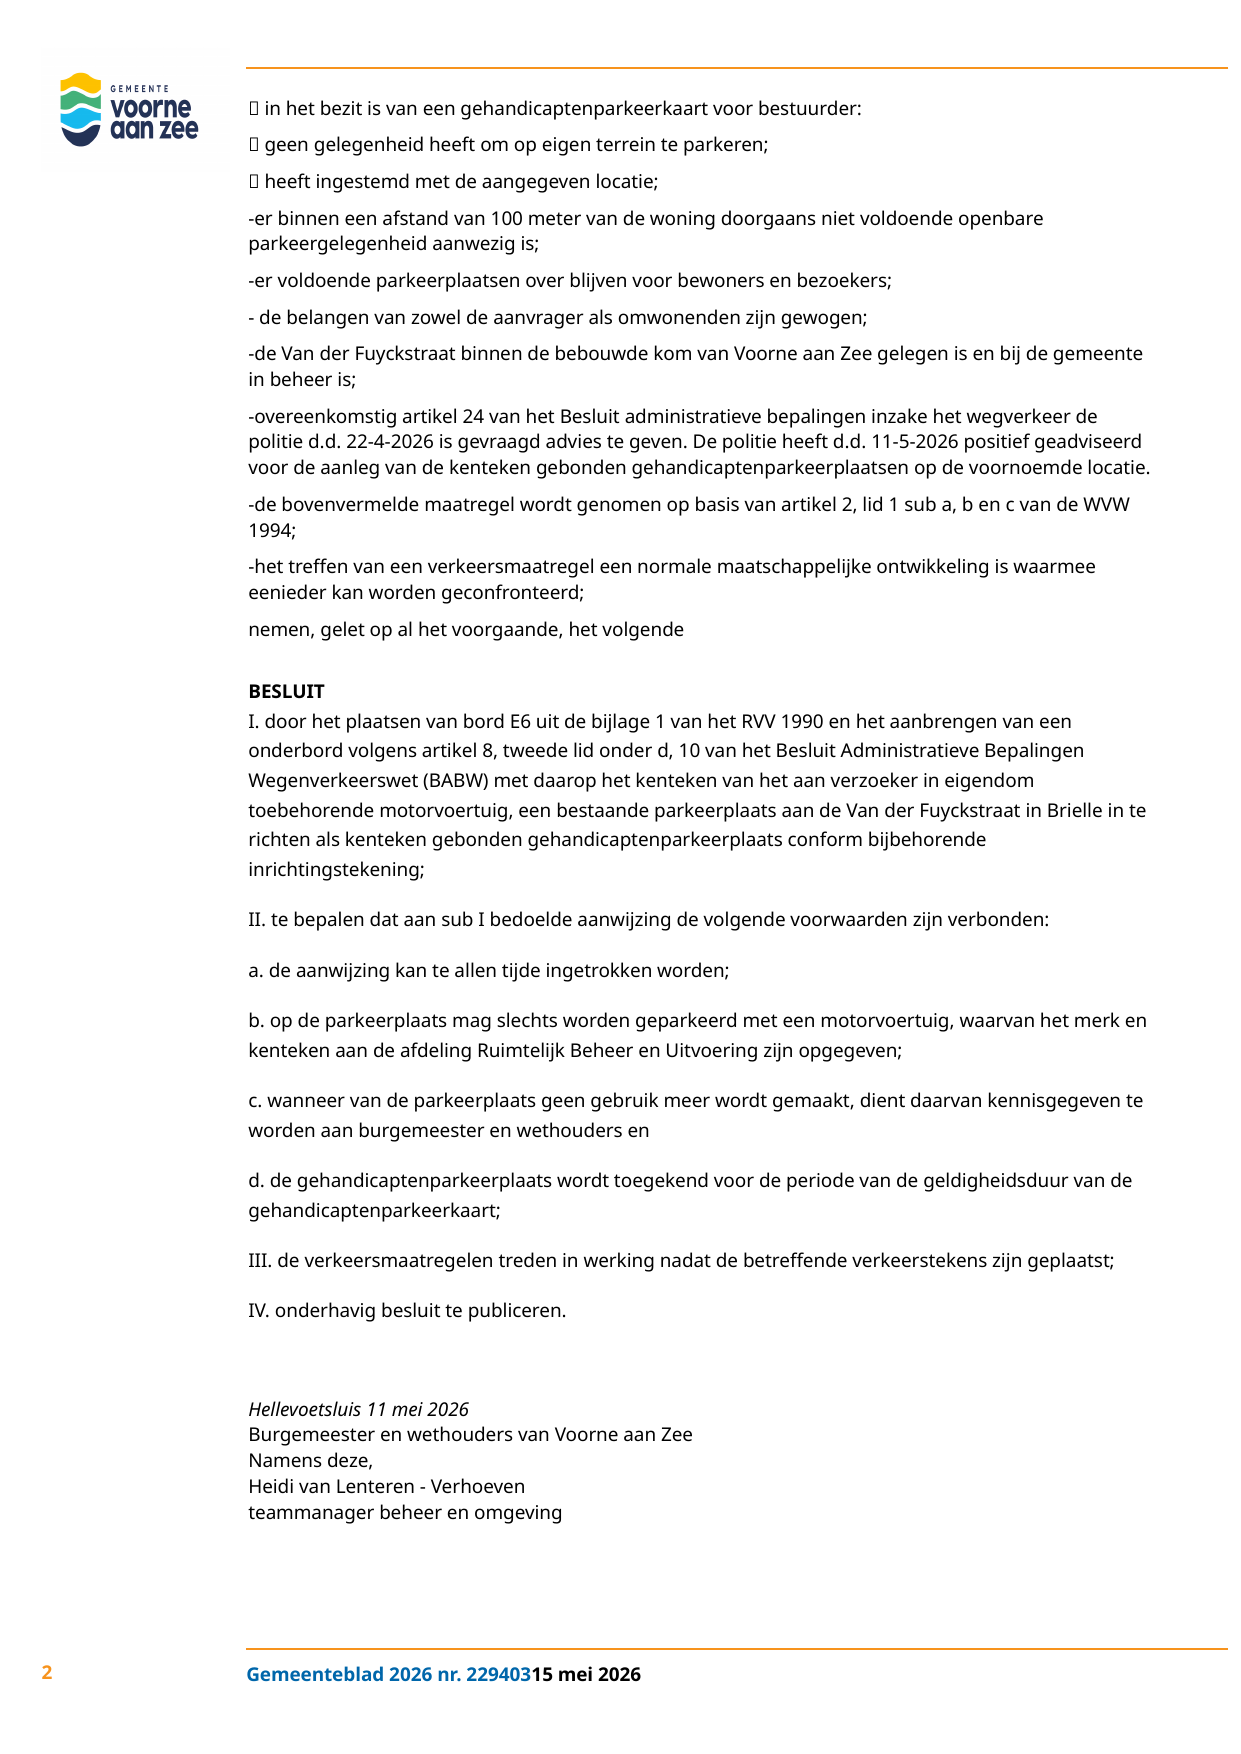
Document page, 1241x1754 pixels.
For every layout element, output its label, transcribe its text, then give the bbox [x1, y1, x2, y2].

text nemen, gelet op al het voorgaande, het volgende [248, 616, 1152, 642]
text b. op de parkeerplaats mag slechts worden geparkeerd met een motorvoertuig, waarvan het merk en kenteken aan de afdeling Ruimtelijk Beheer en Uitvoering zijn opgegeven; [248, 1007, 1152, 1063]
picture [41, 47, 231, 172]
text IV. onderhavig besluit te publiceren. [248, 1298, 1152, 1323]
text c. wanneer van de parkeerplaats geen gebruik meer wordt gemaakt, dient daarvan kennisgegeven te worden aan burgemeester en wethouders en [248, 1087, 1152, 1143]
text -de Van der Fuyckstraat binnen de bebouwde kom van Voorne aan Zee gelegen is en bij de gemeente in beheer is; [248, 341, 1152, 392]
text  geen gelegenheid heeft om op eigen terrein te parkeren; [248, 131, 1152, 157]
text a. de aanwijzing kan te allen tijde ingetrokken worden; [248, 957, 1152, 983]
text -er binnen een afstand van 100 meter van de woning doorgaans niet voldoende openbare parkeergelegenheid aanwezig is; [248, 205, 1152, 256]
text - de belangen van zowel de aanvrager als omwonenden zijn gewogen; [248, 304, 1152, 329]
text Namens deze, [248, 1447, 1152, 1473]
text II. te bepalen dat aan sub I bedoelde aanwijzing de volgende voorwaarden zijn verbonden: [248, 906, 1152, 932]
text  heeft ingestemd met de aangegeven locatie; [248, 168, 1152, 194]
text -de bovenvermelde maatregel wordt genomen op basis van artikel 2, lid 1 sub a, b en c van de WVW 1994; [248, 491, 1152, 542]
text  in het bezit is van een gehandicaptenparkeerkaart voor bestuurder: [248, 95, 1152, 121]
text -overeenkomstig artikel 24 van het Besluit administratieve bepalingen inzake het wegverkeer de politie d.d. 22-4-2026 is gevraagd advies te geven. De politie heeft d.d. 11-5-2026 positief geadviseerd voor de aanleg van de kenteken gebonden gehandicaptenparkeerplaatsen op de voornoemde locatie. [248, 403, 1152, 480]
text I. door het plaatsen van bord E6 uit de bijlage 1 van het RVV 1990 en het aanbrengen van een onderbord volgens artikel 8, tweede lid onder d, 10 van het Besluit Administratieve Bepalingen Wegenverkeerswet (BABW) met daarop het kenteken van het aan verzoeker in eigendom toebehorende motorvoertuig, een bestaande parkeerplaats aan de Van der Fuyckstraat in Brielle in te richten als kenteken gebonden gehandicaptenparkeerplaats conform bijbehorende inrichtingstekening; [248, 708, 1152, 882]
text Burgemeester en wethouders van Voorne aan Zee [248, 1422, 1152, 1447]
text -er voldoende parkeerplaatsen over blijven voor bewoners en bezoekers; [248, 267, 1152, 293]
text teammanager beheer en omgeving [248, 1499, 1152, 1524]
text -het treffen van een verkeersmaatregel een normale maatschappelijke ontwikkeling is waarmee eenieder kan worden geconfronteerd; [248, 553, 1152, 605]
text BESLUIT [248, 678, 1152, 704]
text Heidi van Lenteren - Verhoeven [248, 1473, 1152, 1499]
text III. de verkeersmaatregelen treden in werking nadat de betreffende verkeerstekens zijn geplaatst; [248, 1247, 1152, 1273]
text d. de gehandicaptenparkeerplaats wordt toegekend voor de periode van de geldigheidsduur van de gehandicaptenparkeerkaart; [248, 1167, 1152, 1223]
text Hellevoetsluis 11 mei 2026 [248, 1396, 1152, 1422]
